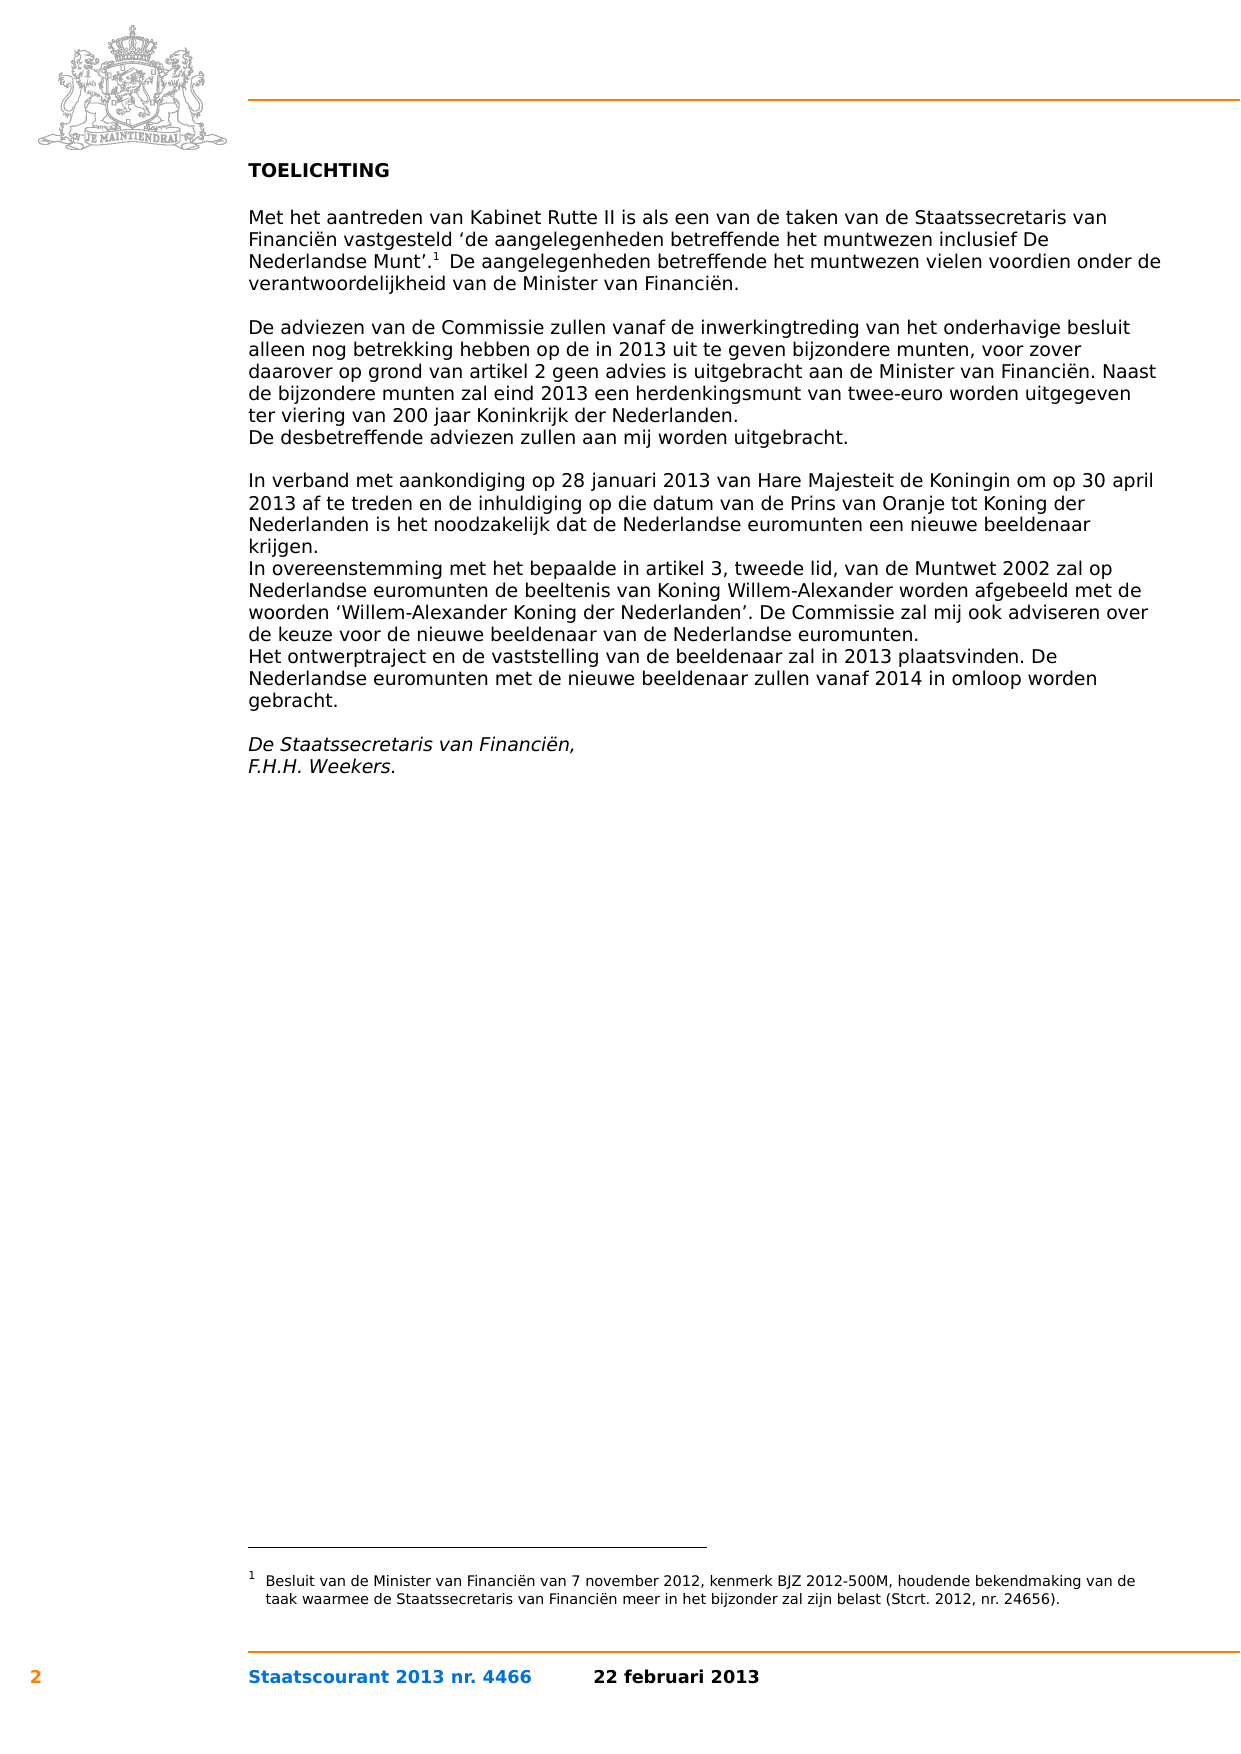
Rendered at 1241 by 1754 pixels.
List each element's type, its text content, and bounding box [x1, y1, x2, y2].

text De desbetreffende adviezen zullen aan mij worden uitgebracht. [248, 427, 1163, 448]
text Het ontwerptraject en de vaststelling van de beeldenaar zal in 2013 plaatsvinden. De Nederlandse euromunten met de nieuwe beeldenaar zullen vanaf 2014 in omloop worden gebracht. [248, 646, 1163, 712]
text Besluit van de Minister van Financiën van 7 november 2012, kenmerk BJZ 2012-500M, houdende bekendmaking van de taak waarmee de Staatssecretaris van Financiën meer in het bijzonder zal zijn belast (Stcrt. 2012, nr. 24656). [248, 1569, 1163, 1608]
picture [38, 25, 227, 150]
text Met het aantreden van Kabinet Rutte II is als een van de taken van de Staatssecretaris van Financiën vastgesteld ‘de aangelegenheden betreffende het muntwezen inclusief De Nederlandse Munt’. De aangelegenheden betreffende het muntwezen vielen voordien onder de verantwoordelijkheid van de Minister van Financiën. [248, 207, 1163, 295]
text In verband met aankondiging op 28 januari 2013 van Hare Majesteit de Koningin om op 30 april 2013 af te treden en de inhuldiging op die datum van de Prins van Oranje tot Koning der Nederlanden is het noodzakelijk dat de Nederlandse euromunten een nieuwe beeldenaar krijgen. [248, 470, 1163, 558]
text De adviezen van de Commissie zullen vanaf de inwerkingtreding van het onderhavige besluit alleen nog betrekking hebben op de in 2013 uit te geven bijzondere munten, voor zover daarover op grond van artikel 2 geen advies is uitgebracht aan de Minister van Financiën. Naast de bijzondere munten zal eind 2013 een herdenkingsmunt van twee-euro worden uitgegeven ter viering van 200 jaar Koninkrijk der Nederlanden. [248, 317, 1163, 427]
text De Staatssecretaris van Financiën, F.H.H. Weekers. [248, 734, 1163, 778]
subtitle TOELICHTING [248, 160, 1163, 182]
text In overeenstemming met het bepaalde in artikel 3, tweede lid, van de Muntwet 2002 zal op Nederlandse euromunten de beeltenis van Koning Willem-Alexander worden afgebeeld met de woorden ‘Willem-Alexander Koning der Nederlanden’. De Commissie zal mij ook adviseren over de keuze voor de nieuwe beeldenaar van de Nederlandse euromunten. [248, 558, 1163, 646]
